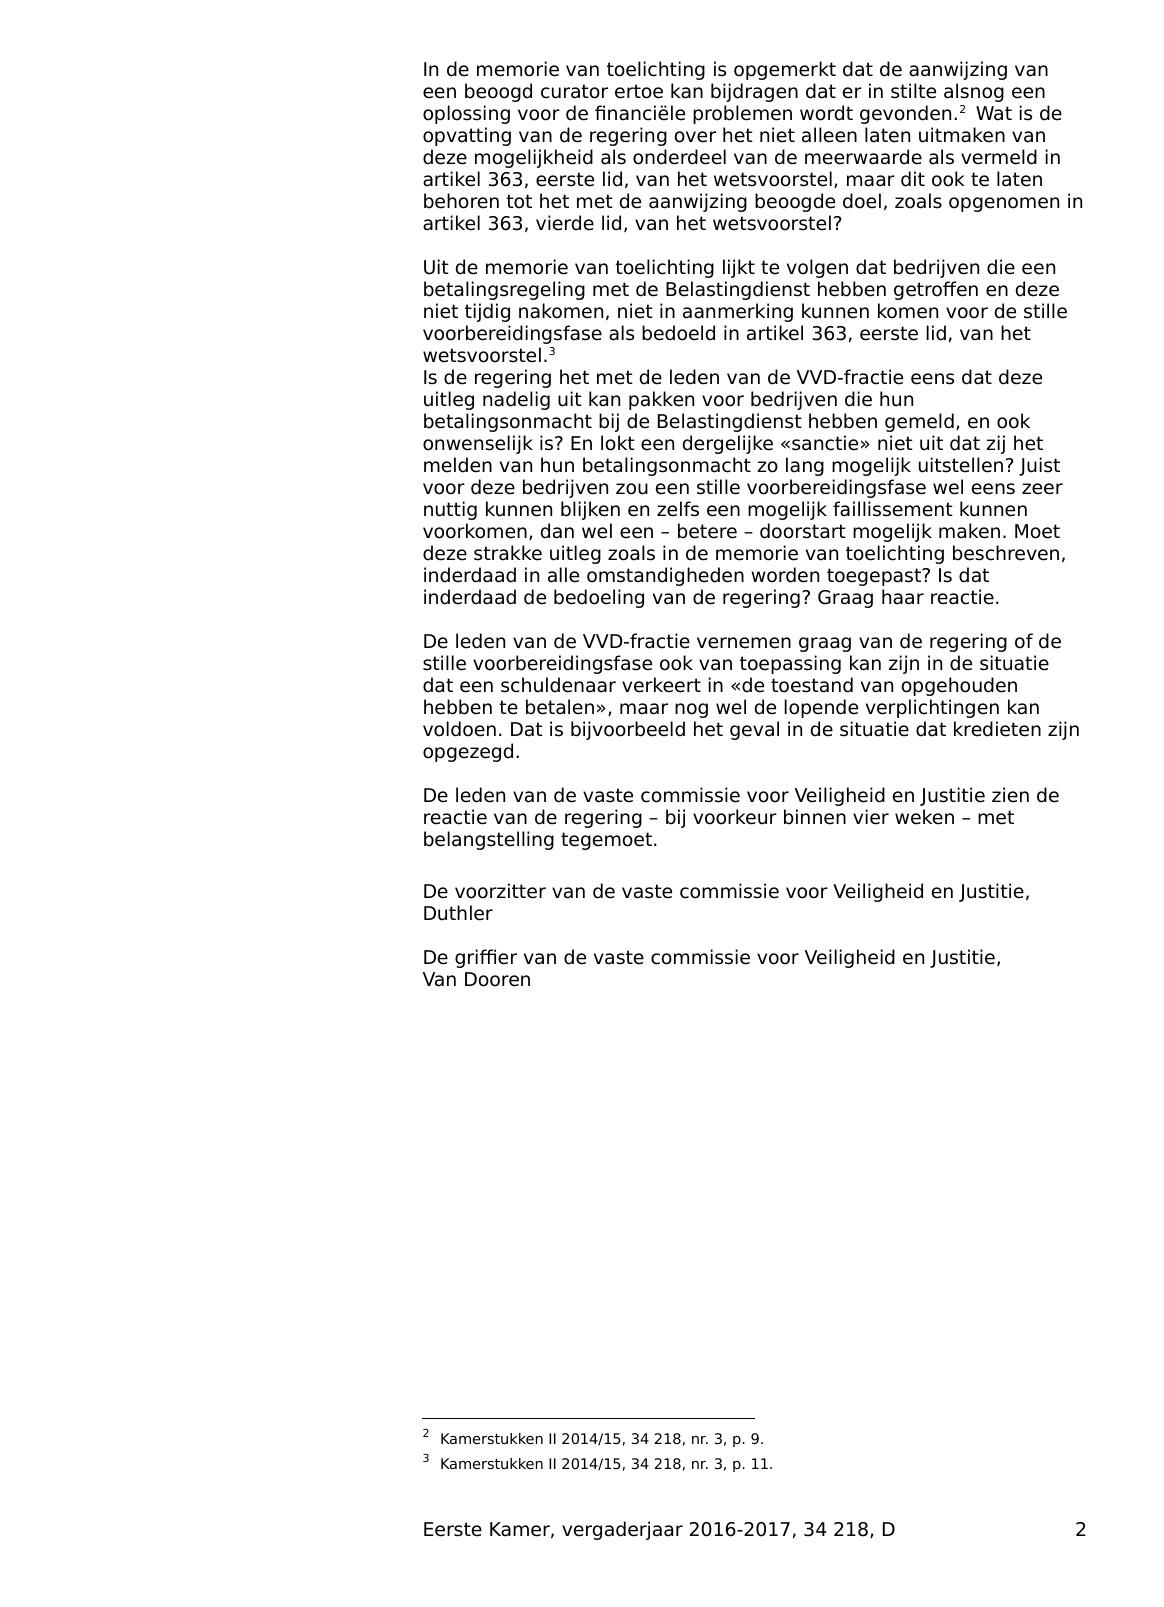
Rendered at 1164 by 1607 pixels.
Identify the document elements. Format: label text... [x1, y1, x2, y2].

text Kamerstukken II 2014/15, 34 218, nr. 3, p. 9. [422, 1427, 1087, 1449]
text Kamerstukken II 2014/15, 34 218, nr. 3, p. 11. [422, 1452, 1087, 1474]
text Is de regering het met de leden van de VVD-fractie eens dat deze uitleg nadelig uit kan pakken voor bedrijven die hun betalingsonmacht bij de Belastingdienst hebben gemeld, en ook onwenselijk is? En lokt een dergelijke «sanctie» niet uit dat zij het melden van hun betalingsonmacht zo lang mogelijk uitstellen? Juist voor deze bedrijven zou een stille voorbereidingsfase wel eens zeer nuttig kunnen blijken en zelfs een mogelijk faillissement kunnen voorkomen, dan wel een – betere – doorstart mogelijk maken. Moet deze strakke uitleg zoals in de memorie van toelichting beschreven, inderdaad in alle omstandigheden worden toegepast? Is dat inderdaad de bedoeling van de regering? Graag haar reactie. [422, 367, 1087, 609]
text De voorzitter van de vaste commissie voor Veiligheid en Justitie, Duthler [422, 881, 1087, 925]
text Uit de memorie van toelichting lijkt te volgen dat bedrijven die een betalingsregeling met de Belastingdienst hebben getroffen en deze niet tijdig nakomen, niet in aanmerking kunnen komen voor de stille voorbereidingsfase als bedoeld in artikel 363, eerste lid, van het wetsvoorstel. [422, 257, 1087, 367]
text De leden van de vaste commissie voor Veiligheid en Justitie zien de reactie van de regering – bij voorkeur binnen vier weken – met belangstelling tegemoet. [422, 785, 1087, 851]
text De griffier van de vaste commissie voor Veiligheid en Justitie, Van Dooren [422, 947, 1087, 991]
text In de memorie van toelichting is opgemerkt dat de aanwijzing van een beoogd curator ertoe kan bijdragen dat er in stilte alsnog een oplossing voor de financiële problemen wordt gevonden. Wat is de opvatting van de regering over het niet alleen laten uitmaken van deze mogelijkheid als onderdeel van de meerwaarde als vermeld in artikel 363, eerste lid, van het wetsvoorstel, maar dit ook te laten behoren tot het met de aanwijzing beoogde doel, zoals opgenomen in artikel 363, vierde lid, van het wetsvoorstel? [422, 59, 1087, 235]
text De leden van de VVD-fractie vernemen graag van de regering of de stille voorbereidingsfase ook van toepassing kan zijn in de situatie dat een schuldenaar verkeert in «de toestand van opgehouden hebben te betalen», maar nog wel de lopende verplichtingen kan voldoen. Dat is bijvoorbeeld het geval in de situatie dat kredieten zijn opgezegd. [422, 631, 1087, 763]
